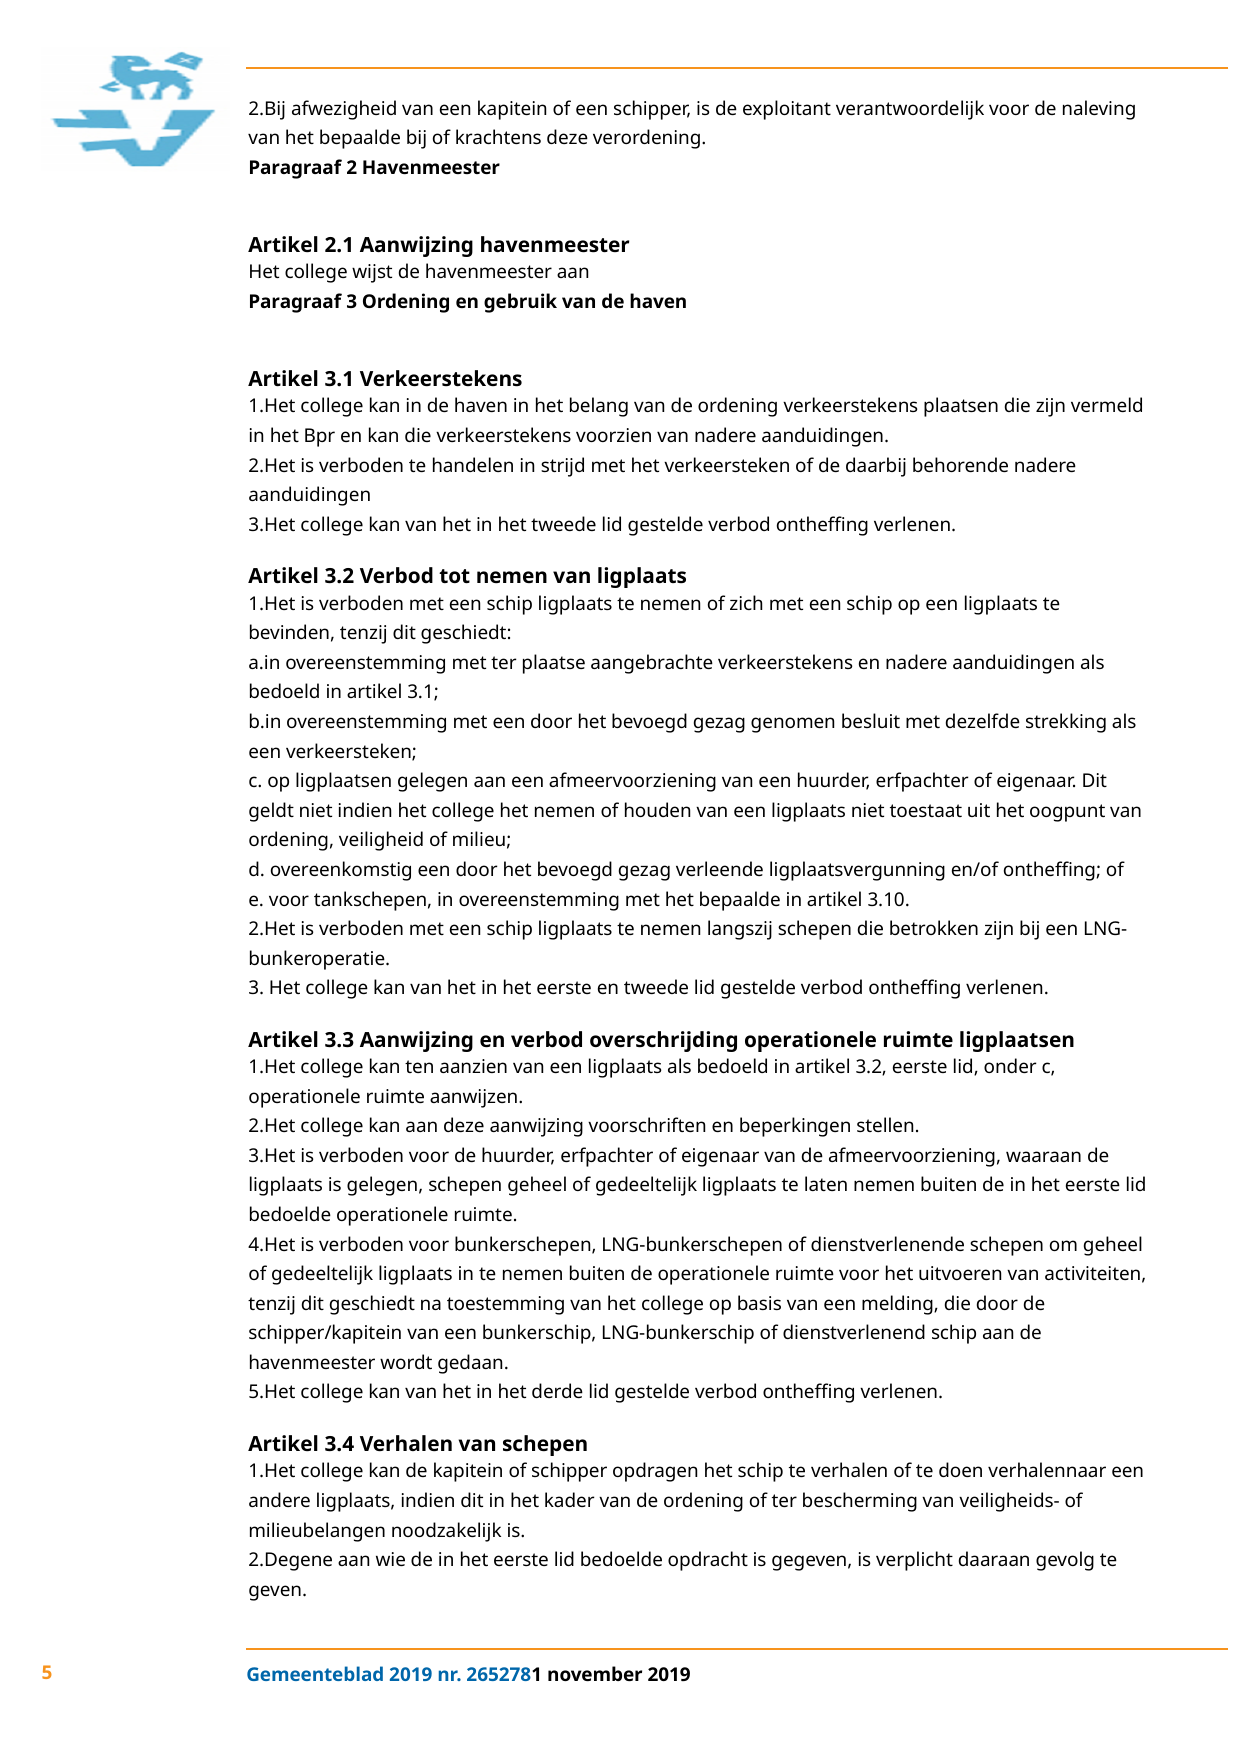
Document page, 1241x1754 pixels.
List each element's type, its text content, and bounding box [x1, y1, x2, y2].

text Artikel 3.1 Verkeerstekens [248, 364, 1152, 393]
text 3. Het college kan van het in het eerste en tweede lid gestelde verbod ontheffing verlenen. [248, 974, 1152, 1000]
text d. overeenkomstig een door het bevoegd gezag verleende ligplaatsvergunning en/of ontheffing; of [248, 856, 1152, 882]
text 1.Het is verboden met een schip ligplaats te nemen of zich met een schip op een ligplaats te bevinden, tenzij dit geschiedt: [248, 590, 1152, 645]
text e. voor tankschepen, in overeenstemming met het bepaalde in artikel 3.10. [248, 886, 1152, 911]
text 2.Het is verboden te handelen in strijd met het verkeersteken of de daarbij behorende nadere aanduidingen [248, 452, 1152, 507]
text 4.Het is verboden voor bunkerschepen, LNG-bunkerschepen of dienstverlenende schepen om geheel of gedeeltelijk ligplaats in te nemen buiten de operationele ruimte voor het uitvoeren van activiteiten, tenzij dit geschiedt na toestemming van het college op basis van een melding, die door de schipper/kapitein van een bunkerschip, LNG-bunkerschip of dienstverlenend schip aan de havenmeester wordt gedaan. [248, 1231, 1152, 1375]
text 3.Het college kan van het in het tweede lid gestelde verbod ontheffing verlenen. [248, 511, 1152, 537]
text 1.Het college kan ten aanzien van een ligplaats als bedoeld in artikel 3.2, eerste lid, onder c, operationele ruimte aanwijzen. [248, 1053, 1152, 1109]
text Het college wijst de havenmeester aan [248, 258, 1152, 284]
text Artikel 3.2 Verbod tot nemen van ligplaats [248, 561, 1152, 590]
text Paragraaf 3 Ordening en gebruik van de haven [248, 288, 1152, 314]
text 2.Het is verboden met een schip ligplaats te nemen langszij schepen die betrokken zijn bij een LNG-bunkeroperatie. [248, 915, 1152, 971]
text Artikel 2.1 Aanwijzing havenmeester [248, 230, 1152, 258]
text Artikel 3.3 Aanwijzing en verbod overschrijding operationele ruimte ligplaatsen [248, 1025, 1152, 1053]
text 2.Bij afwezigheid van een kapitein of een schipper, is de exploitant verantwoordelijk voor de naleving van het bepaalde bij of krachtens deze verordening. [248, 95, 1152, 150]
text 2.Het college kan aan deze aanwijzing voorschriften en beperkingen stellen. [248, 1112, 1152, 1138]
text 2.Degene aan wie de in het eerste lid bedoelde opdracht is gegeven, is verplicht daaraan gevolg te geven. [248, 1546, 1152, 1602]
text 5.Het college kan van het in het derde lid gestelde verbod ontheffing verlenen. [248, 1379, 1152, 1404]
text 1.Het college kan in de haven in het belang van de ordening verkeerstekens plaatsen die zijn vermeld in het Bpr en kan die verkeerstekens voorzien van nadere aanduidingen. [248, 393, 1152, 448]
text b.in overeenstemming met een door het bevoegd gezag genomen besluit met dezelfde strekking als een verkeersteken; [248, 708, 1152, 763]
text 1.Het college kan de kapitein of schipper opdragen het schip te verhalen of te doen verhalennaar een andere ligplaats, indien dit in het kader van de ordening of ter bescherming van veiligheids- of milieubelangen noodzakelijk is. [248, 1458, 1152, 1542]
picture [41, 47, 231, 172]
text Paragraaf 2 Havenmeester [248, 154, 1152, 180]
text c. op ligplaatsen gelegen aan een afmeervoorziening van een huurder, erfpachter of eigenaar. Dit geldt niet indien het college het nemen of houden van een ligplaats niet toestaat uit het oogpunt van ordening, veiligheid of milieu; [248, 767, 1152, 852]
text Artikel 3.4 Verhalen van schepen [248, 1429, 1152, 1458]
text 3.Het is verboden voor de huurder, erfpachter of eigenaar van de afmeervoorziening, waaraan de ligplaats is gelegen, schepen geheel of gedeeltelijk ligplaats te laten nemen buiten de in het eerste lid bedoelde operationele ruimte. [248, 1142, 1152, 1227]
text a.in overeenstemming met ter plaatse aangebrachte verkeerstekens en nadere aanduidingen als bedoeld in artikel 3.1; [248, 649, 1152, 704]
